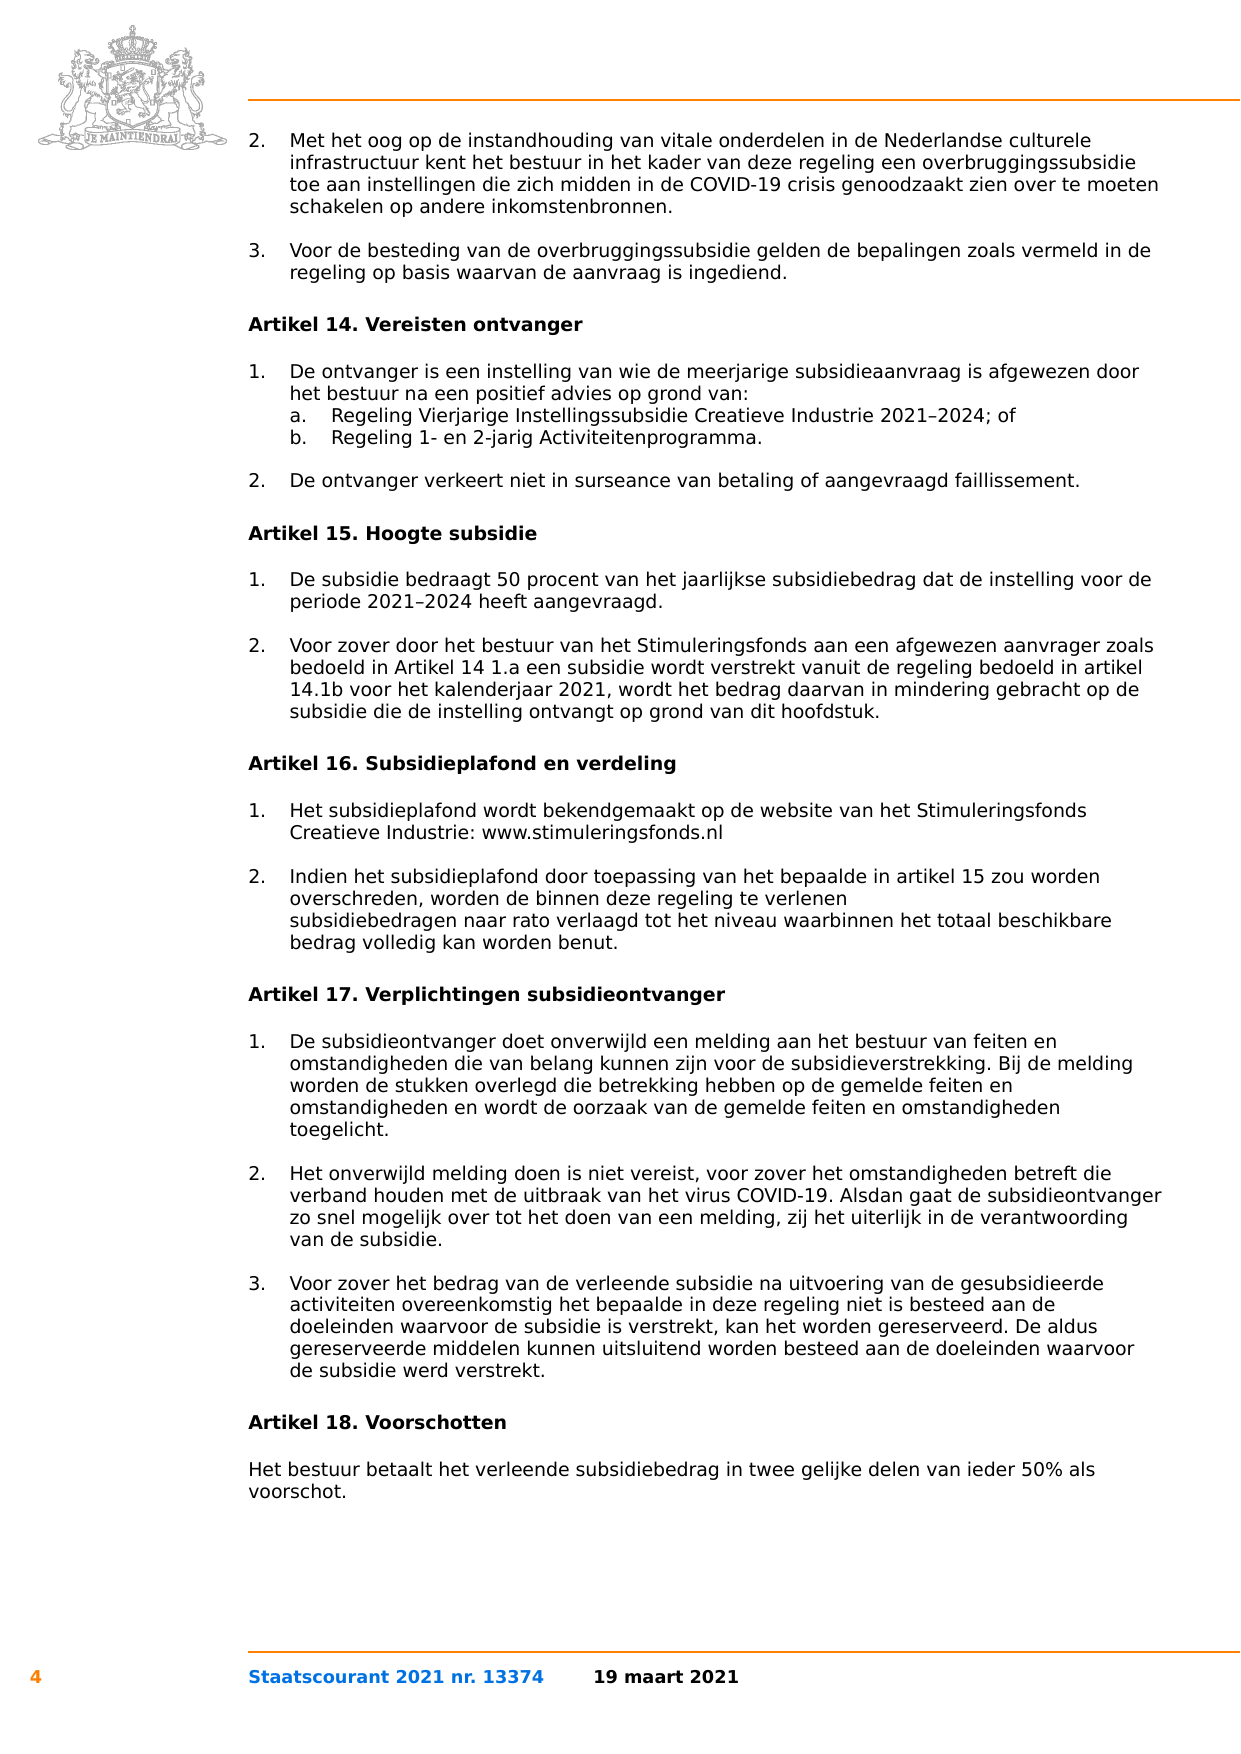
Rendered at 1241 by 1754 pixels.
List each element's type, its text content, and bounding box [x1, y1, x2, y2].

subtitle Artikel 14. Vereisten ontvanger [248, 314, 1163, 336]
text 1. Het subsidieplafond wordt bekendgemaakt op de website van het Stimuleringsfonds Creatieve Industrie: www.stimuleringsfonds.nl [248, 800, 1163, 844]
text 2. Indien het subsidieplafond door toepassing van het bepaalde in artikel 15 zou worden overschreden, worden de binnen deze regeling te verlenen [248, 866, 1163, 910]
text 2. Voor zover door het bestuur van het Stimuleringsfonds aan een afgewezen aanvrager zoals bedoeld in Artikel 14 1.a een subsidie wordt verstrekt vanuit de regeling bedoeld in artikel 14.1b voor het kalenderjaar 2021, wordt het bedrag daarvan in mindering gebracht op de subsidie die de instelling ontvangt op grond van dit hoofdstuk. [248, 635, 1163, 723]
text 2. Met het oog op de instandhouding van vitale onderdelen in de Nederlandse culturele infrastructuur kent het bestuur in het kader van deze regeling een overbruggingssubsidie toe aan instellingen die zich midden in de COVID-19 crisis genoodzaakt zien over te moeten schakelen op andere inkomstenbronnen. [248, 130, 1163, 218]
text 1. De ontvanger is een instelling van wie de meerjarige subsidieaanvraag is afgewezen door het bestuur na een positief advies op grond van: [248, 361, 1163, 404]
text a. Regeling Vierjarige Instellingssubsidie Creatieve Industrie 2021–2024; of [289, 404, 1163, 427]
text 1. De subsidie bedraagt 50 procent van het jaarlijkse subsidiebedrag dat de instelling voor de periode 2021–2024 heeft aangevraagd. [248, 569, 1163, 613]
text 1. De subsidieontvanger doet onverwijld een melding aan het bestuur van feiten en omstandigheden die van belang kunnen zijn voor de subsidieverstrekking. Bij de melding worden de stukken overlegd die betrekking hebben op de gemelde feiten en omstandigheden en wordt de oorzaak van de gemelde feiten en omstandigheden toegelicht. [248, 1031, 1163, 1141]
text b. Regeling 1- en 2-jarig Activiteitenprogramma. [289, 427, 1163, 448]
text 3. Voor de besteding van de overbruggingssubsidie gelden de bepalingen zoals vermeld in de regeling op basis waarvan de aanvraag is ingediend. [248, 240, 1163, 284]
text 3. Voor zover het bedrag van de verleende subsidie na uitvoering van de gesubsidieerde activiteiten overeenkomstig het bepaalde in deze regeling niet is besteed aan de doeleinden waarvoor de subsidie is verstrekt, kan het worden gereserveerd. De aldus gereserveerde middelen kunnen uitsluitend worden besteed aan de doeleinden waarvoor de subsidie werd verstrekt. [248, 1272, 1163, 1382]
subtitle Artikel 17. Verplichtingen subsidieontvanger [248, 984, 1163, 1006]
subtitle Artikel 16. Subsidieplafond en verdeling [248, 753, 1163, 775]
text subsidiebedragen naar rato verlaagd tot het niveau waarbinnen het totaal beschikbare bedrag volledig kan worden benut. [289, 910, 1163, 954]
text 2. Het onverwijld melding doen is niet vereist, voor zover het omstandigheden betreft die verband houden met de uitbraak van het virus COVID-19. Alsdan gaat de subsidieontvanger zo snel mogelijk over tot het doen van een melding, zij het uiterlijk in de verantwoording van de subsidie. [248, 1163, 1163, 1251]
picture [38, 25, 227, 150]
subtitle Artikel 18. Voorschotten [248, 1412, 1163, 1434]
subtitle Artikel 15. Hoogte subsidie [248, 522, 1163, 544]
text 2. De ontvanger verkeert niet in surseance van betaling of aangevraagd faillissement. [248, 470, 1163, 492]
text Het bestuur betaalt het verleende subsidiebedrag in twee gelijke delen van ieder 50% als voorschot. [248, 1459, 1163, 1503]
